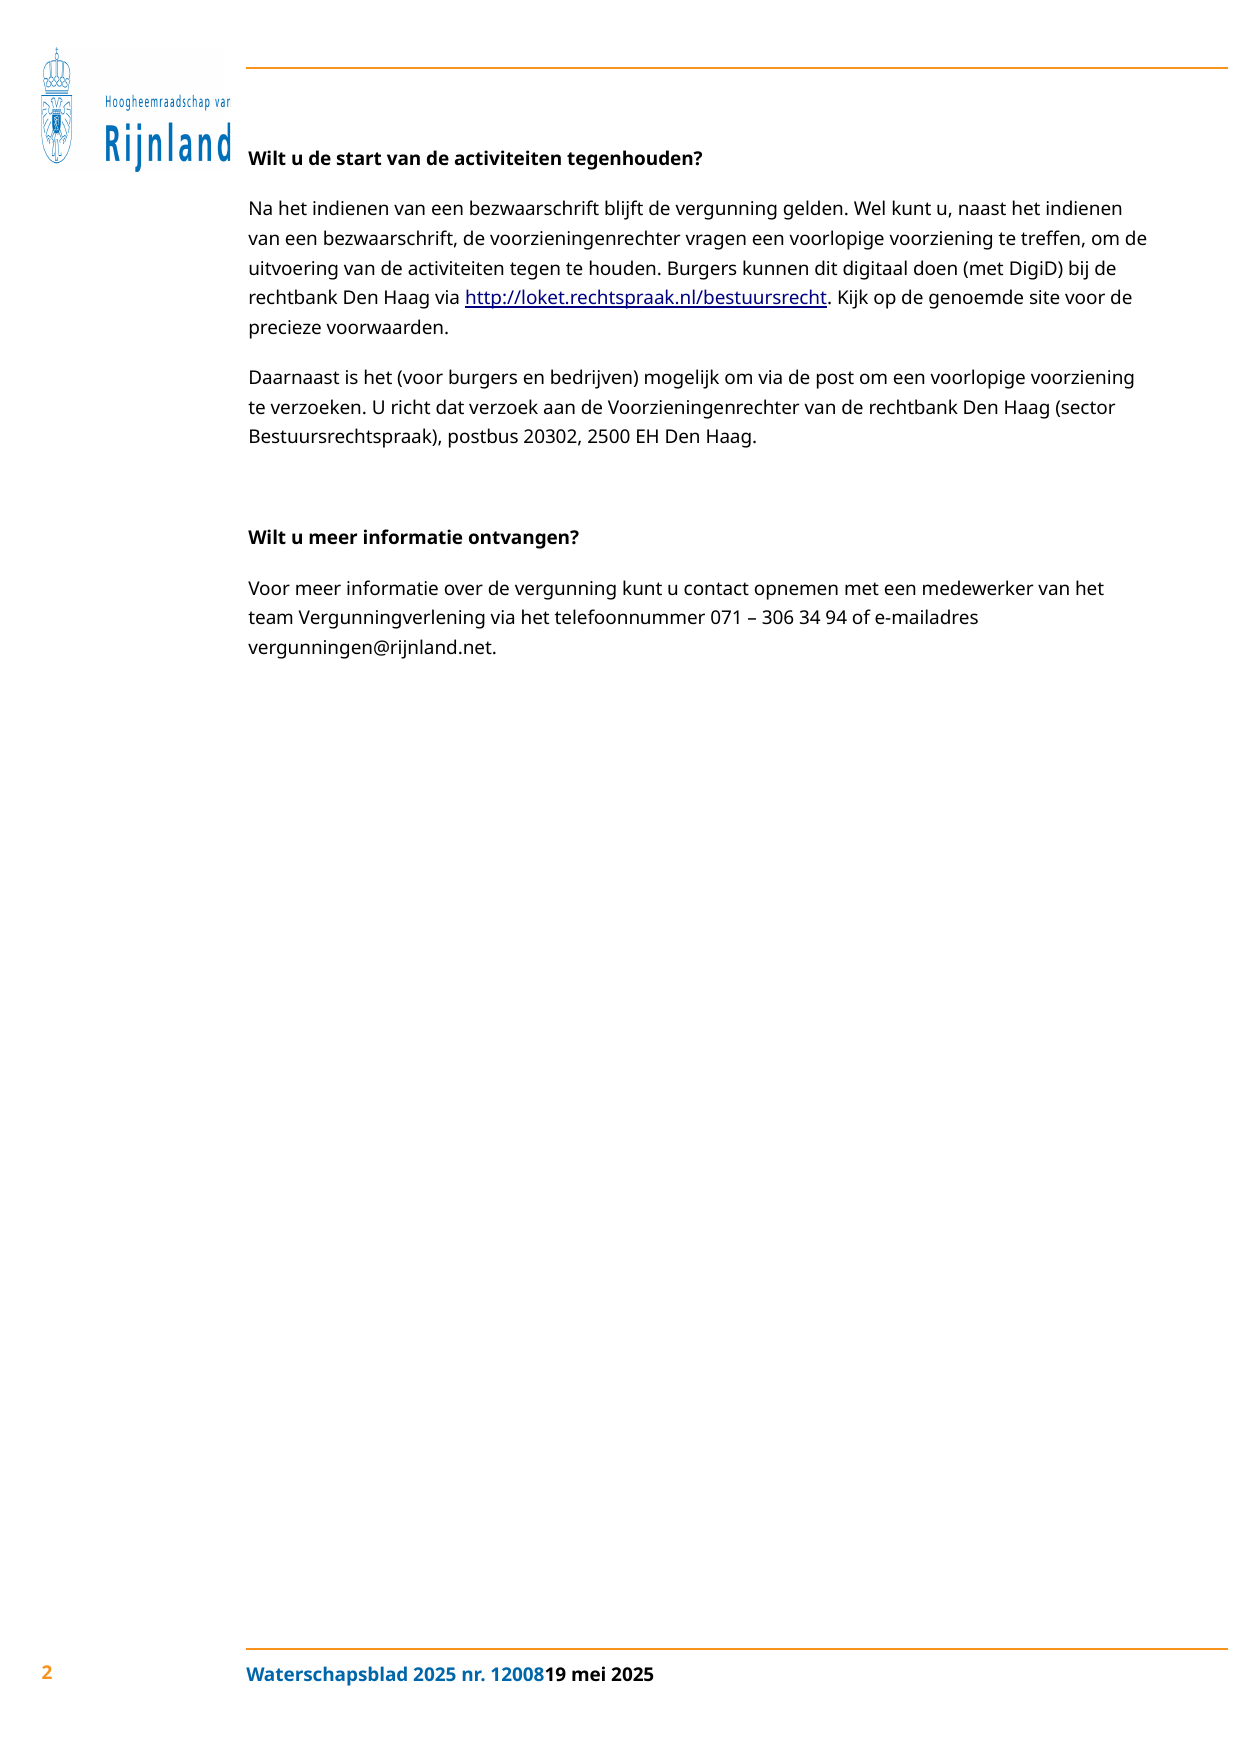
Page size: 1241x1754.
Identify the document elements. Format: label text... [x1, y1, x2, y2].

text Na het indienen van een bezwaarschrift blijft de vergunning gelden. Wel kunt u, naast het indienen van een bezwaarschrift, de voorzieningenrechter vragen een voorlopige voorziening te treffen, om de uitvoering van de activiteiten tegen te houden. Burgers kunnen dit digitaal doen (met DigiD) bij de rechtbank Den Haag via http://loket.rechtspraak.nl/bestuursrecht. Kijk op de genoemde site voor de precieze voorwaarden. [248, 196, 1152, 340]
text Wilt u meer informatie ontvangen? [248, 524, 1152, 550]
picture [41, 47, 231, 172]
text Daarnaast is het (voor burgers en bedrijven) mogelijk om via de post om een voorlopige voorziening te verzoeken. U richt dat verzoek aan de Voorzieningenrechter van de rechtbank Den Haag (sector Bestuursrechtspraak), postbus 20302, 2500 EH Den Haag. [248, 364, 1152, 449]
text Voor meer informatie over de vergunning kunt u contact opnemen met een medewerker van het team Vergunningverlening via het telefoonnummer 071 – 306 34 94 of e-mailadres vergunningen@rijnland.net. [248, 575, 1152, 660]
text Wilt u de start van de activiteiten tegenhouden? [248, 145, 1152, 171]
